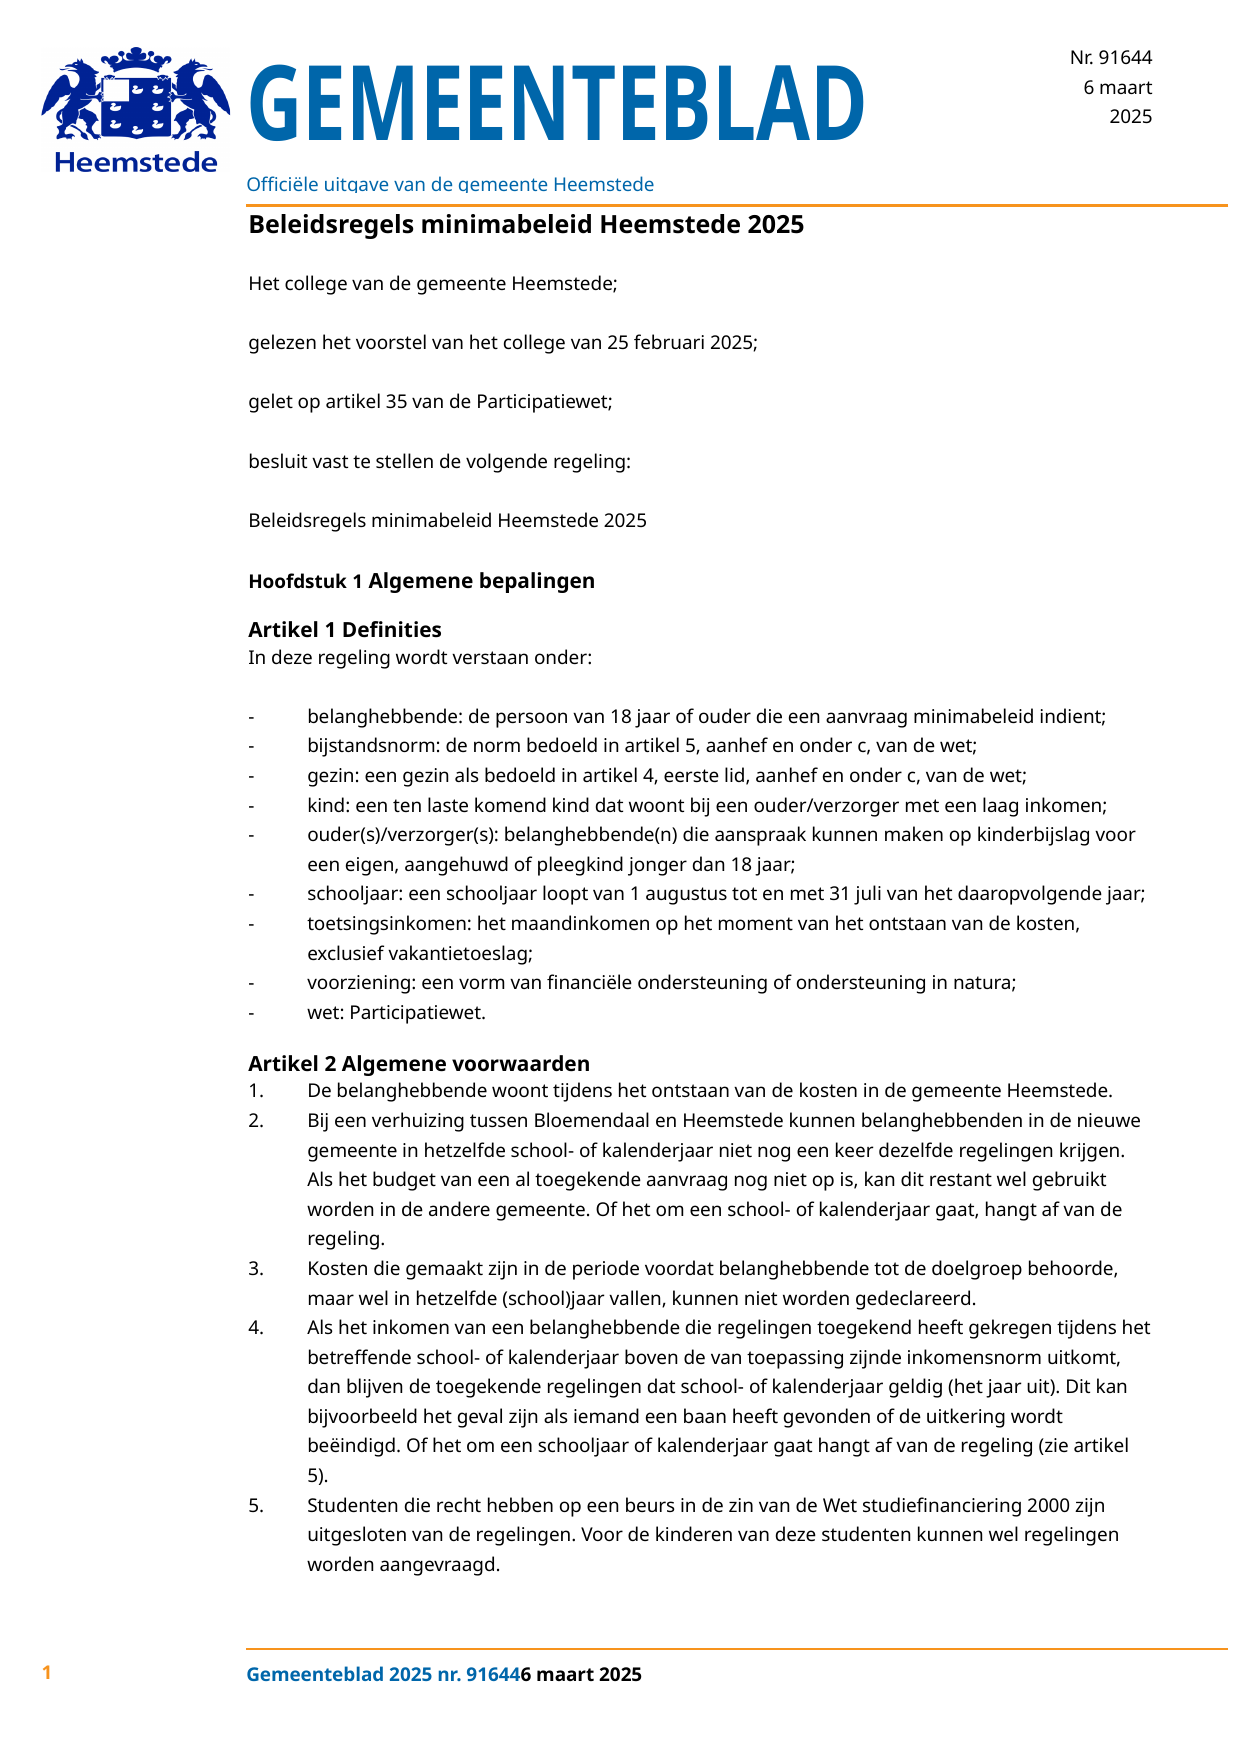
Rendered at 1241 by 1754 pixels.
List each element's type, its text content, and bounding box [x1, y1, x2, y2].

list Studenten die recht hebben op een beurs in de zin van de Wet studiefinanciering 2000 zijn uitgesloten van de regelingen. Voor de kinderen van deze studenten kunnen wel regelingen worden aangevraagd. [248, 1492, 1152, 1577]
list schooljaar: een schooljaar loopt van 1 augustus tot en met 31 juli van het daaropvolgende jaar; [248, 881, 1152, 906]
text Hoofdstuk 1 Algemene bepalingen [248, 566, 1152, 594]
list Als het inkomen van een belanghebbende die regelingen toegekend heeft gekregen tijdens het betreffende school- of kalenderjaar boven de van toepassing zijnde inkomensnorm uitkomt, dan blijven de toegekende regelingen dat school- of kalenderjaar geldig (het jaar uit). Dit kan bijvoorbeeld het geval zijn als iemand een baan heeft gevonden of de uitkering wordt beëindigd. Of het om een schooljaar of kalenderjaar gaat hangt af van de regeling (zie artikel 5). [248, 1314, 1152, 1488]
list ouder(s)/verzorger(s): belanghebbende(n) die aanspraak kunnen maken op kinderbijslag voor een eigen, aangehuwd of pleegkind jonger dan 18 jaar; [248, 821, 1152, 877]
list Bij een verhuizing tussen Bloemendaal en Heemstede kunnen belanghebbenden in de nieuwe gemeente in hetzelfde school- of kalenderjaar niet nog een keer dezelfde regelingen krijgen. Als het budget van een al toegekende aanvraag nog niet op is, kan dit restant wel gebruikt worden in de andere gemeente. Of het om een school- of kalenderjaar gaat, hangt af van de regeling. [248, 1107, 1152, 1251]
text Het college van de gemeente Heemstede; [248, 270, 1152, 296]
text gelezen het voorstel van het college van 25 februari 2025; [248, 329, 1152, 355]
text besluit vast te stellen de volgende regeling: [248, 448, 1152, 473]
list Kosten die gemaakt zijn in de periode voordat belanghebbende tot de doelgroep behoorde, maar wel in hetzelfde (school)jaar vallen, kunnen niet worden gedeclareerd. [248, 1255, 1152, 1311]
text Beleidsregels minimabeleid Heemstede 2025 [248, 507, 1152, 533]
list voorziening: een vorm van financiële ondersteuning of ondersteuning in natura; [248, 969, 1152, 995]
text Beleidsregels minimabeleid Heemstede 2025 [248, 207, 1152, 241]
picture [41, 47, 231, 172]
list toetsingsinkomen: het maandinkomen op het moment van het ontstaan van de kosten, exclusief vakantietoeslag; [248, 910, 1152, 965]
text Artikel 1 Definities [248, 615, 1152, 644]
text gelet op artikel 35 van de Participatiewet; [248, 389, 1152, 414]
list wet: Participatiewet. [248, 999, 1152, 1024]
list belanghebbende: de persoon van 18 jaar of ouder die een aanvraag minimabeleid indient; [248, 703, 1152, 729]
list bijstandsnorm: de norm bedoeld in artikel 5, aanhef en onder c, van de wet; [248, 733, 1152, 758]
list gezin: een gezin als bedoeld in artikel 4, eerste lid, aanhef en onder c, van de wet; [248, 762, 1152, 788]
list De belanghebbende woont tijdens het ontstaan van de kosten in de gemeente Heemstede. [248, 1078, 1152, 1103]
list kind: een ten laste komend kind dat woont bij een ouder/verzorger met een laag inkomen; [248, 792, 1152, 817]
text In deze regeling wordt verstaan onder: [248, 644, 1152, 669]
text Artikel 2 Algemene voorwaarden [248, 1049, 1152, 1078]
